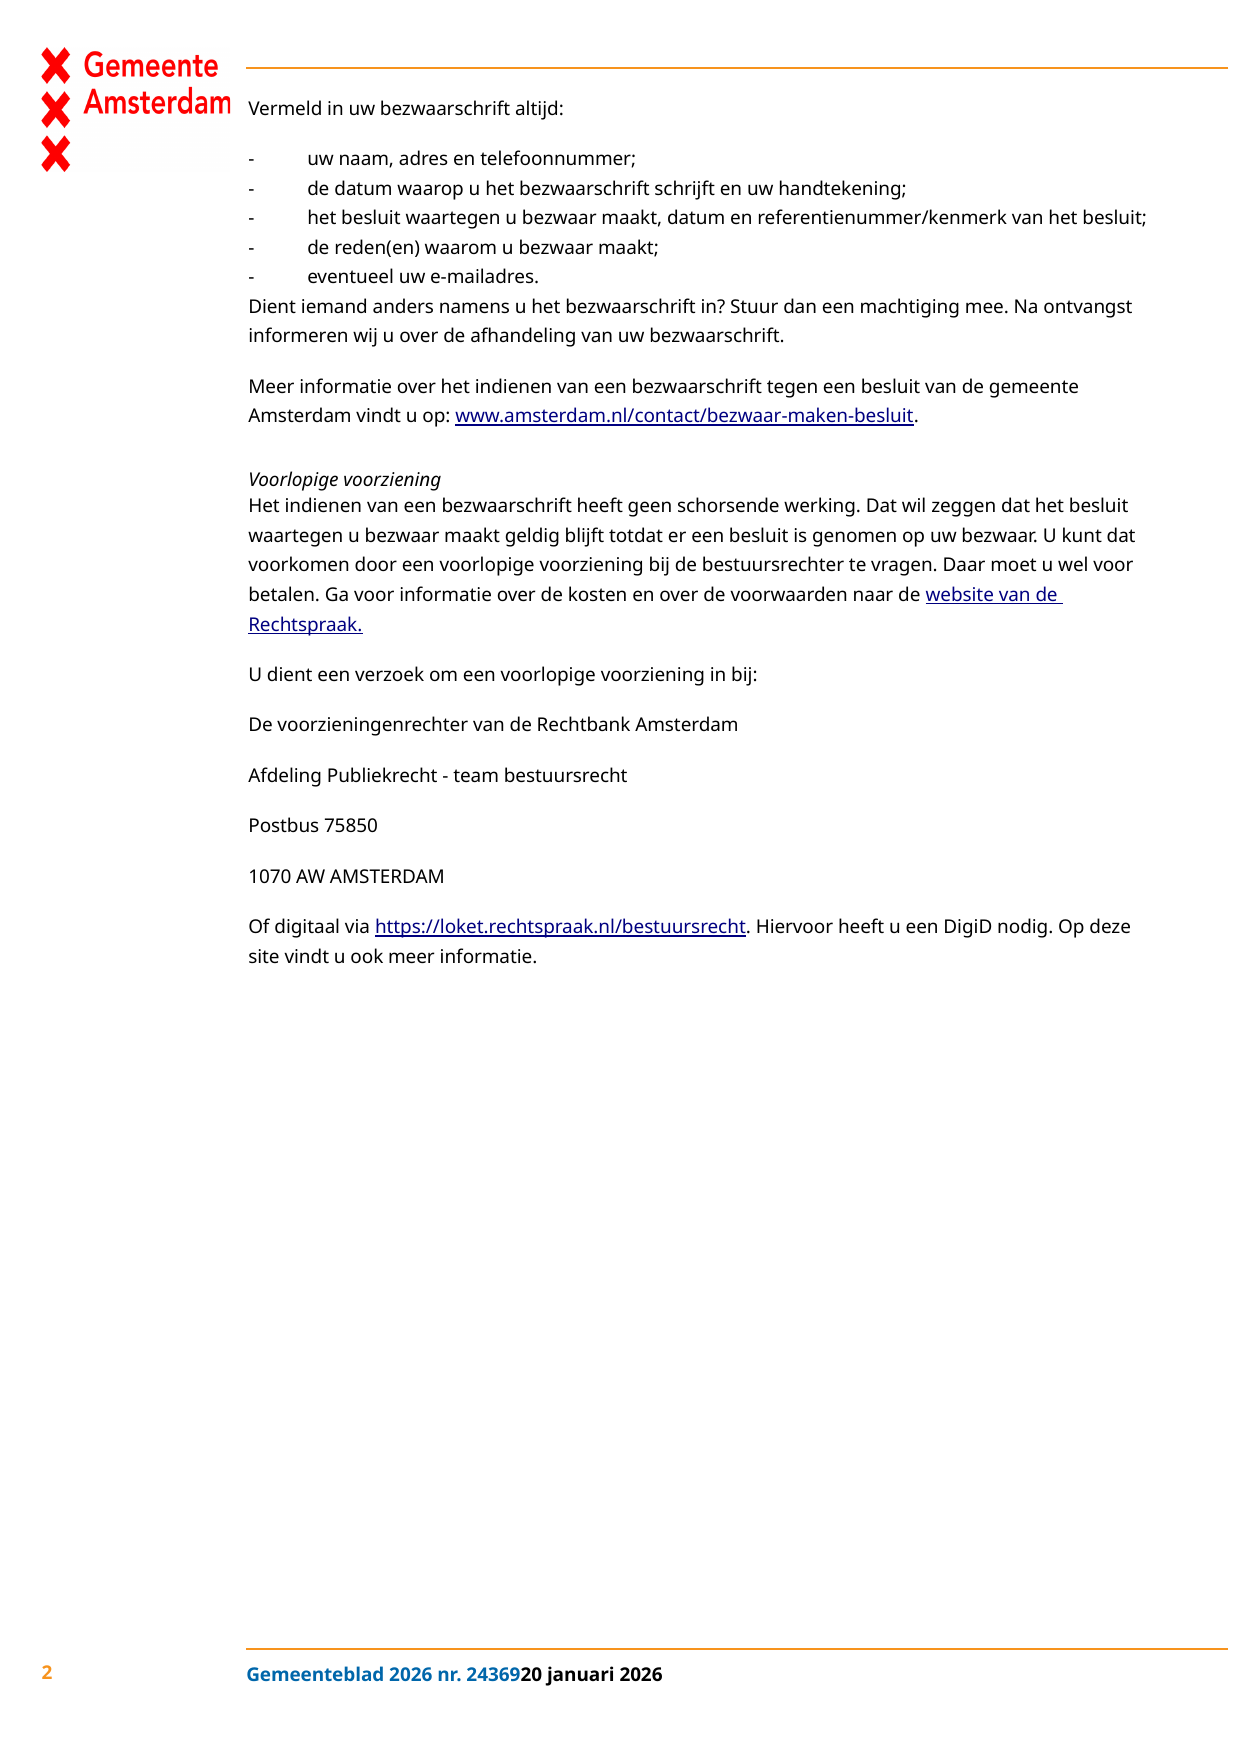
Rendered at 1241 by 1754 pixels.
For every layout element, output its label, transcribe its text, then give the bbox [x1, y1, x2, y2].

text Of digitaal via https://loket.rechtspraak.nl/bestuursrecht. Hiervoor heeft u een DigiD nodig. Op deze site vindt u ook meer informatie. [248, 913, 1152, 968]
text Vermeld in uw bezwaarschrift altijd: [248, 95, 1152, 121]
text Meer informatie over het indienen van een bezwaarschrift tegen een besluit van de gemeente Amsterdam vindt u op: www.amsterdam.nl/contact/bezwaar-maken-besluit. [248, 373, 1152, 428]
text Dient iemand anders namens u het bezwaarschrift in? Stuur dan een machtiging mee. Na ontvangst informeren wij u over de afhandeling van uw bezwaarschrift. [248, 293, 1152, 348]
text Het indienen van een bezwaarschrift heeft geen schorsende werking. Dat wil zeggen dat het besluit waartegen u bezwaar maakt geldig blijft totdat er een besluit is genomen op uw bezwaar. U kunt dat voorkomen door een voorlopige voorziening bij de bestuursrechter te vragen. Daar moet u wel voor betalen. Ga voor informatie over de kosten en over de voorwaarden naar de website van de Rechtspraak. [248, 492, 1152, 636]
list het besluit waartegen u bezwaar maakt, datum en referentienummer/kenmerk van het besluit; [248, 204, 1152, 230]
list de datum waarop u het bezwaarschrift schrijft en uw handtekening; [248, 175, 1152, 201]
text U dient een verzoek om een voorlopige voorziening in bij: [248, 661, 1152, 687]
text Voorlopige voorziening [248, 467, 1152, 492]
picture [41, 47, 231, 172]
list eventueel uw e-mailadres. [248, 263, 1152, 289]
text De voorzieningenrechter van de Rechtbank Amsterdam [248, 712, 1152, 737]
text 1070 AW AMSTERDAM [248, 863, 1152, 888]
list de reden(en) waarom u bezwaar maakt; [248, 234, 1152, 260]
text Postbus 75850 [248, 812, 1152, 838]
text Afdeling Publiekrecht - team bestuursrecht [248, 762, 1152, 788]
list uw naam, adres en telefoonnummer; [248, 145, 1152, 171]
